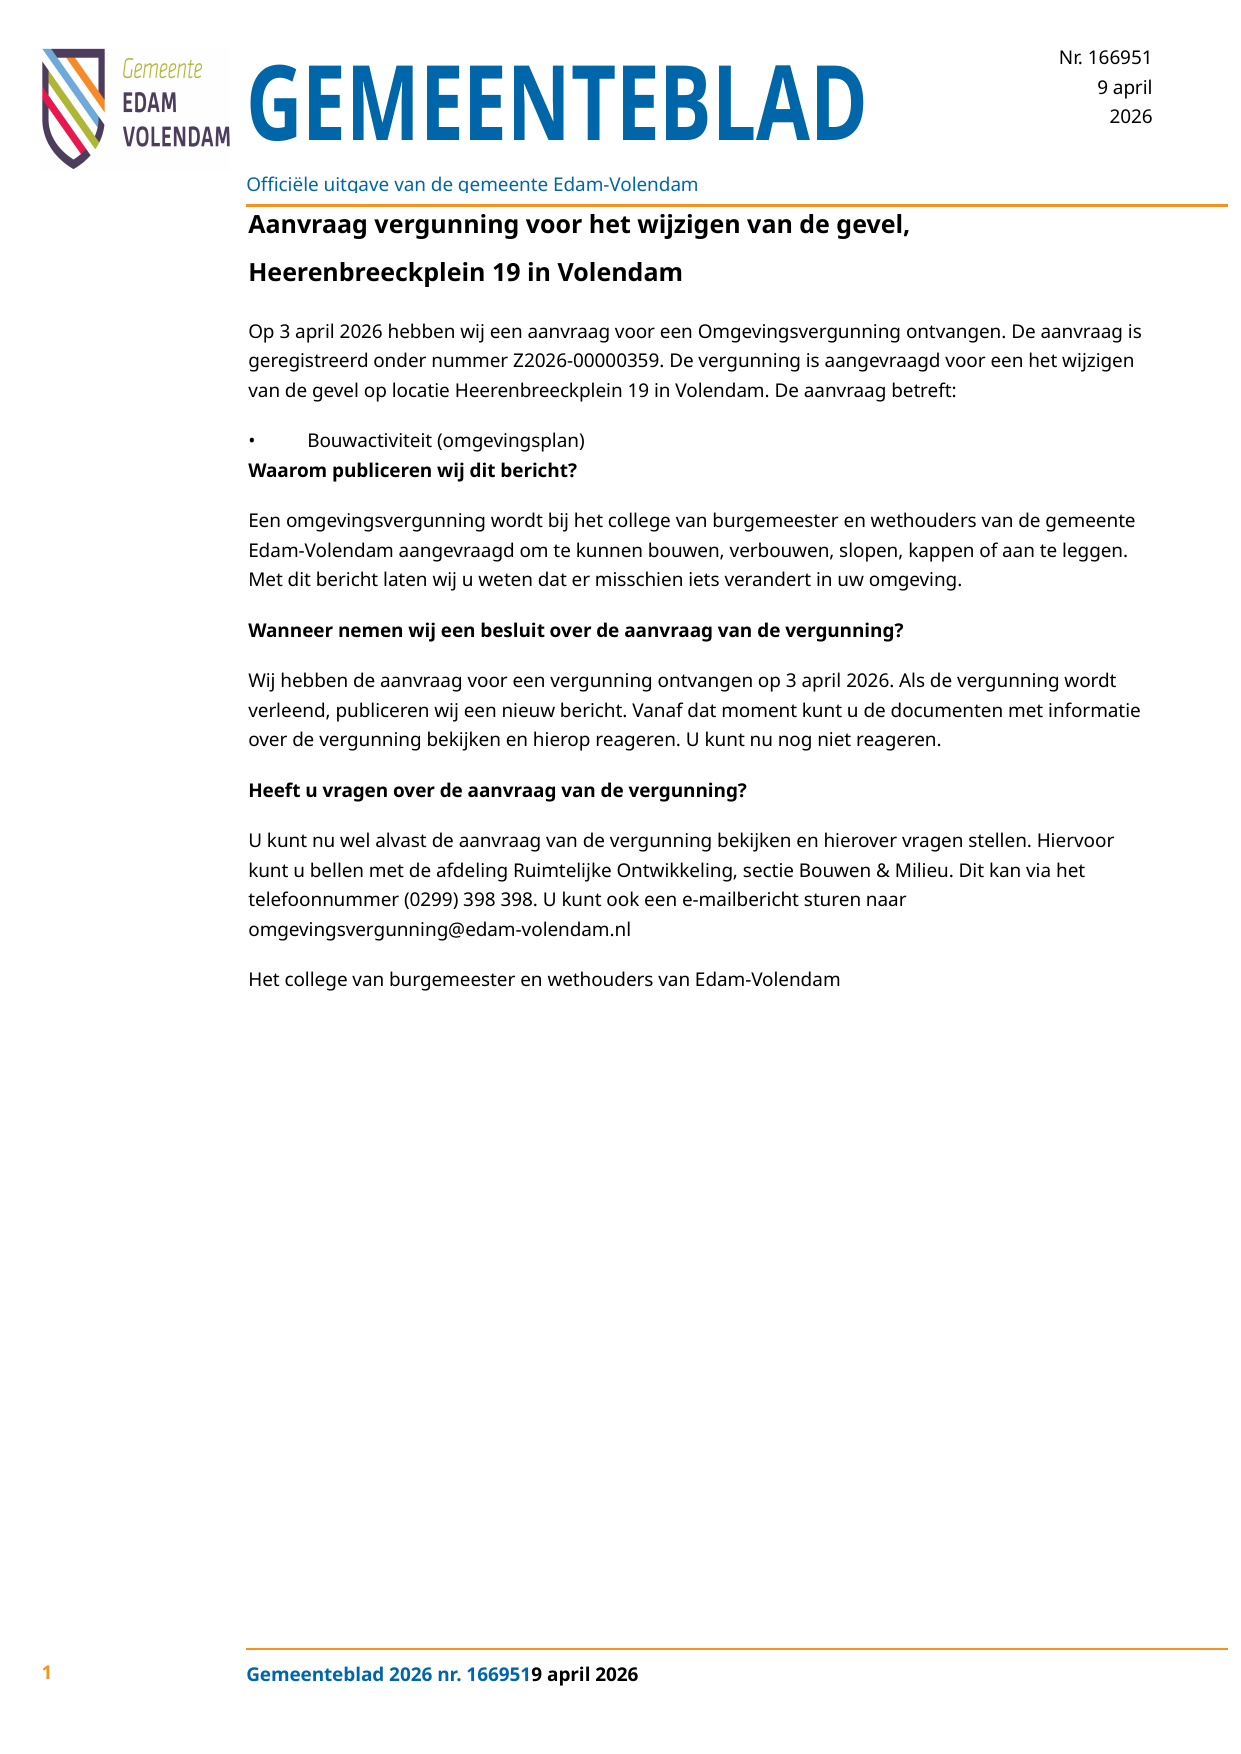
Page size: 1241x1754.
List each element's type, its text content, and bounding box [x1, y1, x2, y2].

text Het college van burgemeester en wethouders van Edam-Volendam [248, 967, 1152, 992]
text Heeft u vragen over de aanvraag van de vergunning? [248, 777, 1152, 803]
text Op 3 april 2026 hebben wij een aanvraag voor een Omgevingsvergunning ontvangen. De aanvraag is geregistreerd onder nummer Z2026-00000359. De vergunning is aangevraagd voor een het wijzigen van de gevel op locatie Heerenbreeckplein 19 in Volendam. De aanvraag betreft: [248, 318, 1152, 403]
text Aanvraag vergunning voor het wijzigen van de gevel, Heerenbreeckplein 19 in Volendam [248, 207, 1152, 288]
picture [41, 47, 231, 172]
list Bouwactiviteit (omgevingsplan) [248, 427, 1152, 453]
text Wij hebben de aanvraag voor een vergunning ontvangen op 3 april 2026. Als de vergunning wordt verleend, publiceren wij een nieuw bericht. Vanaf dat moment kunt u de documenten met informatie over de vergunning bekijken en hierop reageren. U kunt nu nog niet reageren. [248, 667, 1152, 752]
text Waarom publiceren wij dit bericht? [248, 457, 1152, 483]
text Wanneer nemen wij een besluit over de aanvraag van de vergunning? [248, 617, 1152, 643]
text Een omgevingsvergunning wordt bij het college van burgemeester en wethouders van de gemeente Edam-Volendam aangevraagd om te kunnen bouwen, verbouwen, slopen, kappen of aan te leggen. Met dit bericht laten wij u weten dat er misschien iets verandert in uw omgeving. [248, 507, 1152, 592]
text U kunt nu wel alvast de aanvraag van de vergunning bekijken en hierover vragen stellen. Hiervoor kunt u bellen met de afdeling Ruimtelijke Ontwikkeling, sectie Bouwen & Milieu. Dit kan via het telefoonnummer (0299) 398 398. U kunt ook een e-mailbericht sturen naar omgevingsvergunning@edam-volendam.nl [248, 827, 1152, 942]
